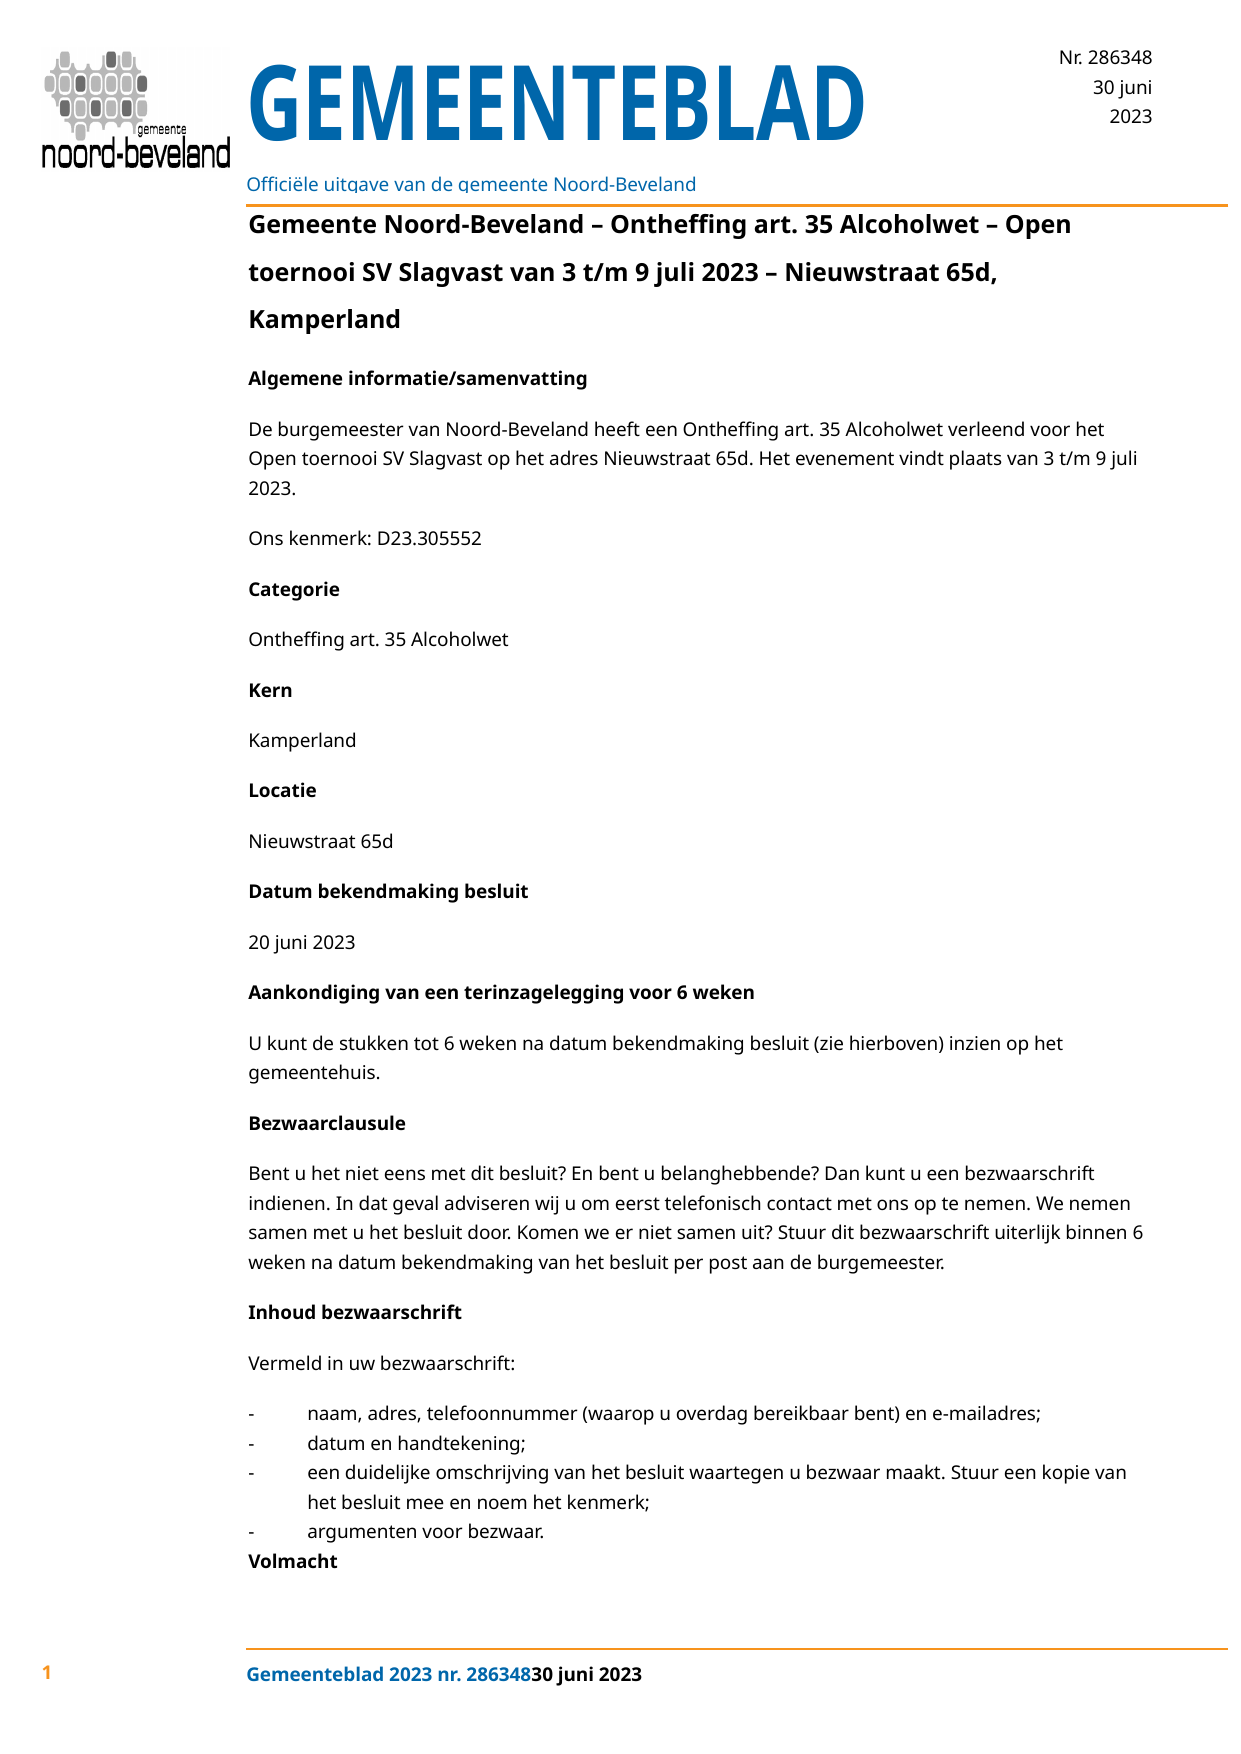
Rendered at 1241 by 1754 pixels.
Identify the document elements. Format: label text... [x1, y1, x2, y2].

text Bent u het niet eens met dit besluit? En bent u belanghebbende? Dan kunt u een bezwaarschrift indienen. In dat geval adviseren wij u om eerst telefonisch contact met ons op te nemen. We nemen samen met u het besluit door. Komen we er niet samen uit? Stuur dit bezwaarschrift uiterlijk binnen 6 weken na datum bekendmaking van het besluit per post aan de burgemeester. [248, 1160, 1152, 1274]
text Ontheffing art. 35 Alcoholwet [248, 626, 1152, 652]
text Ons kenmerk: D23.305552 [248, 526, 1152, 551]
text U kunt de stukken tot 6 weken na datum bekendmaking besluit (zie hierboven) inzien op het gemeentehuis. [248, 1030, 1152, 1085]
list een duidelijke omschrijving van het besluit waartegen u bezwaar maakt. Stuur een kopie van het besluit mee en noem het kenmerk; [248, 1459, 1152, 1514]
list argumenten voor bezwaar. [248, 1518, 1152, 1544]
text Locatie [248, 778, 1152, 803]
text 20 juni 2023 [248, 929, 1152, 954]
text Kern [248, 677, 1152, 702]
text Volmacht [248, 1548, 1152, 1574]
text Categorie [248, 576, 1152, 602]
text Vermeld in uw bezwaarschrift: [248, 1350, 1152, 1375]
text Inhoud bezwaarschrift [248, 1299, 1152, 1325]
text Bezwaarclausule [248, 1110, 1152, 1135]
text Gemeente Noord-Beveland – Ontheffing art. 35 Alcoholwet – Open toernooi SV Slagvast van 3 t/m 9 juli 2023 – Nieuwstraat 65d, Kamperland [248, 207, 1152, 336]
list datum en handtekening; [248, 1430, 1152, 1455]
list naam, adres, telefoonnummer (waarop u overdag bereikbaar bent) en e-mailadres; [248, 1400, 1152, 1426]
text Nieuwstraat 65d [248, 828, 1152, 854]
picture [41, 47, 231, 172]
text Kamperland [248, 727, 1152, 753]
text Datum bekendmaking besluit [248, 878, 1152, 904]
text De burgemeester van Noord-Beveland heeft een Ontheffing art. 35 Alcoholwet verleend voor het Open toernooi SV Slagvast op het adres Nieuwstraat 65d. Het evenement vindt plaats van 3 t/m 9 juli 2023. [248, 416, 1152, 501]
text Algemene informatie/samenvatting [248, 366, 1152, 391]
text Aankondiging van een terinzagelegging voor 6 weken [248, 979, 1152, 1005]
